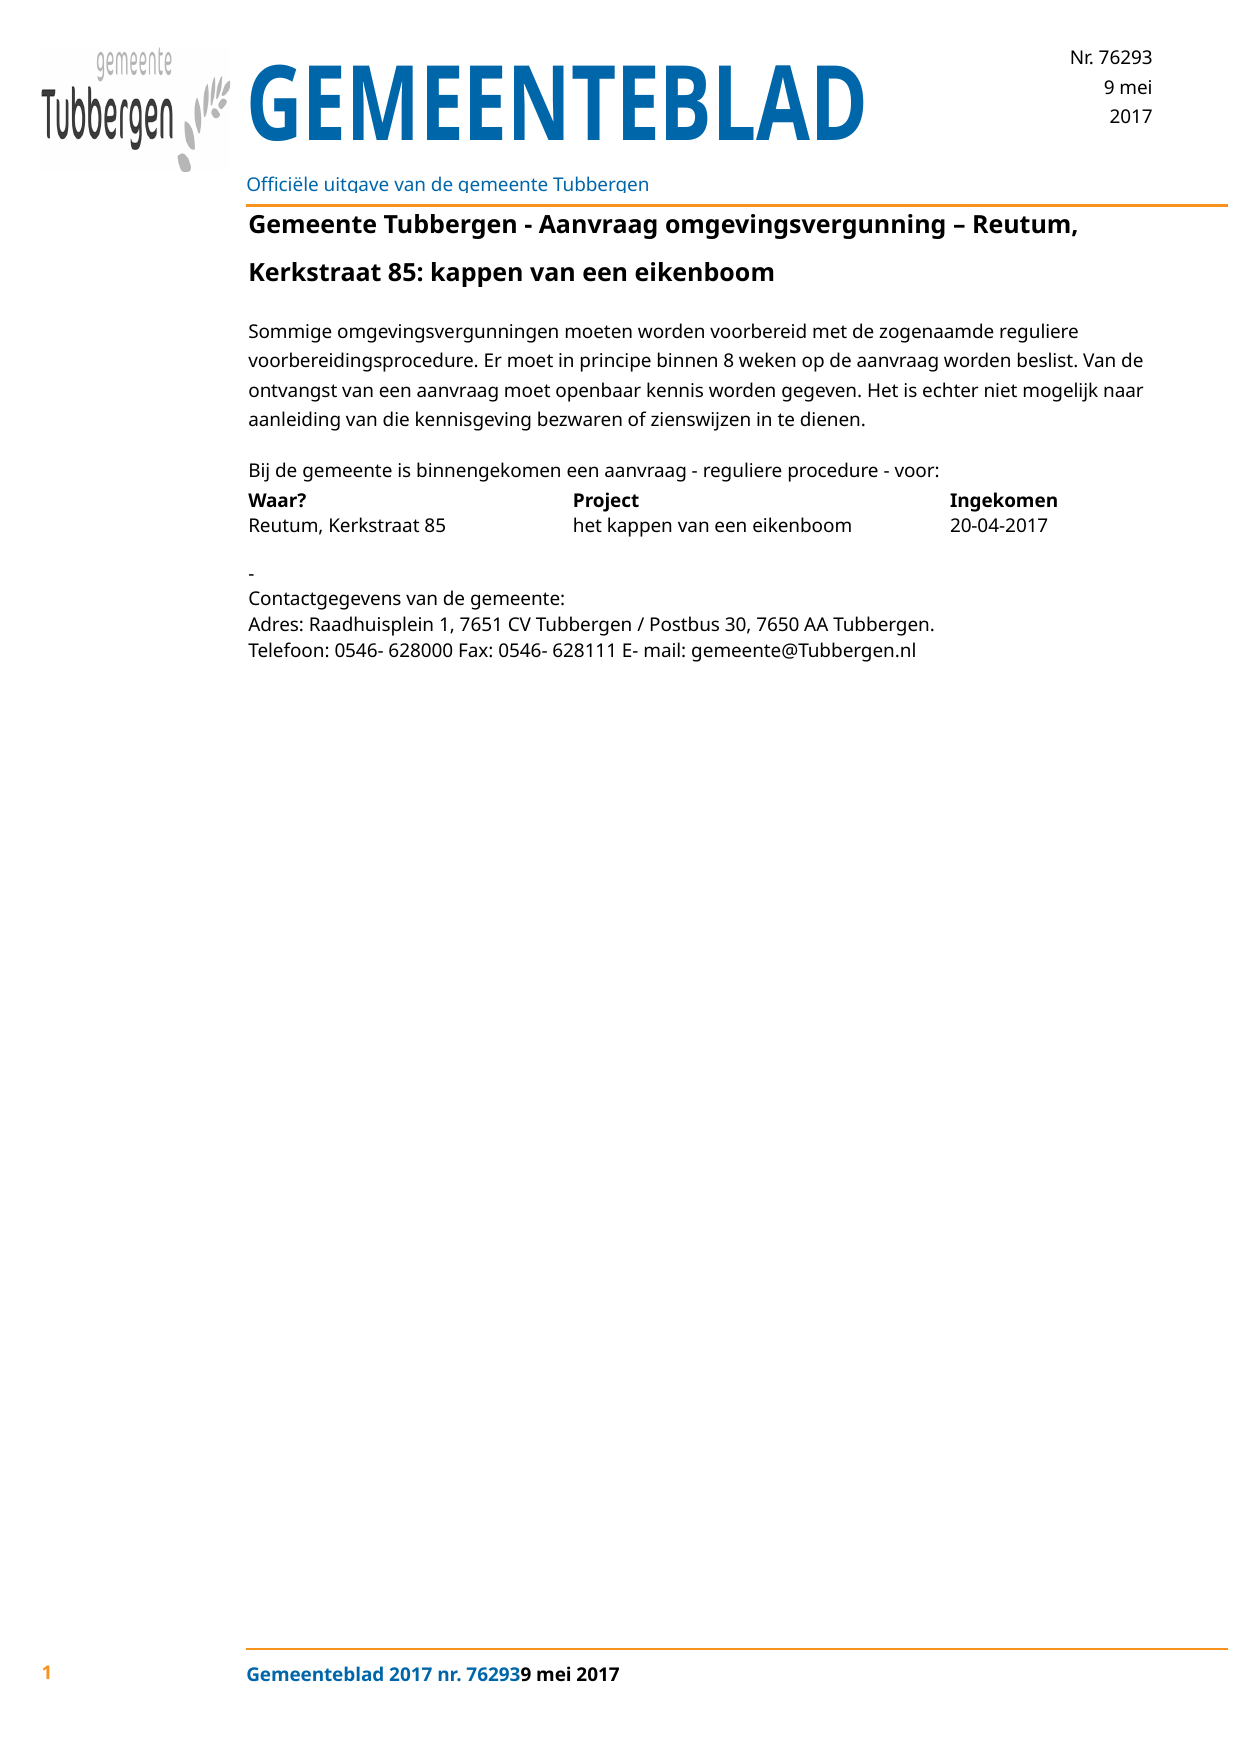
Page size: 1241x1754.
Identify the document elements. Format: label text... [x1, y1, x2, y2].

table_header Project [573, 487, 950, 512]
text Adres: Raadhuisplein 1, 7651 CV Tubbergen / Postbus 30, 7650 AA Tubbergen. [248, 611, 1152, 637]
text Sommige omgevingsvergunningen moeten worden voorbereid met de zogenaamde reguliere voorbereidingsprocedure. Er moet in principe binnen 8 weken op de aanvraag worden beslist. Van de ontvangst van een aanvraag moet openbaar kennis worden gegeven. Het is echter niet mogelijk naar aanleiding van die kennisgeving bezwaren of zienswijzen in te dienen. [248, 318, 1152, 432]
picture [41, 47, 231, 172]
text Contactgegevens van de gemeente: [248, 585, 1152, 611]
text Telefoon: 0546- 628000 Fax: 0546- 628111 E- mail: gemeente@Tubbergen.nl [248, 637, 1152, 663]
text Bij de gemeente is binnengekomen een aanvraag - reguliere procedure - voor: [248, 457, 1152, 483]
table_header Waar? [248, 487, 573, 512]
text - [248, 560, 1152, 585]
table_cell 20-04-2017 [950, 513, 1152, 538]
table_header Ingekomen [950, 487, 1152, 512]
text Gemeente Tubbergen - Aanvraag omgevingsvergunning – Reutum, Kerkstraat 85: kappen van een eikenboom [248, 207, 1152, 288]
table_cell het kappen van een eikenboom [573, 513, 950, 538]
table_cell Reutum, Kerkstraat 85 [248, 513, 573, 538]
